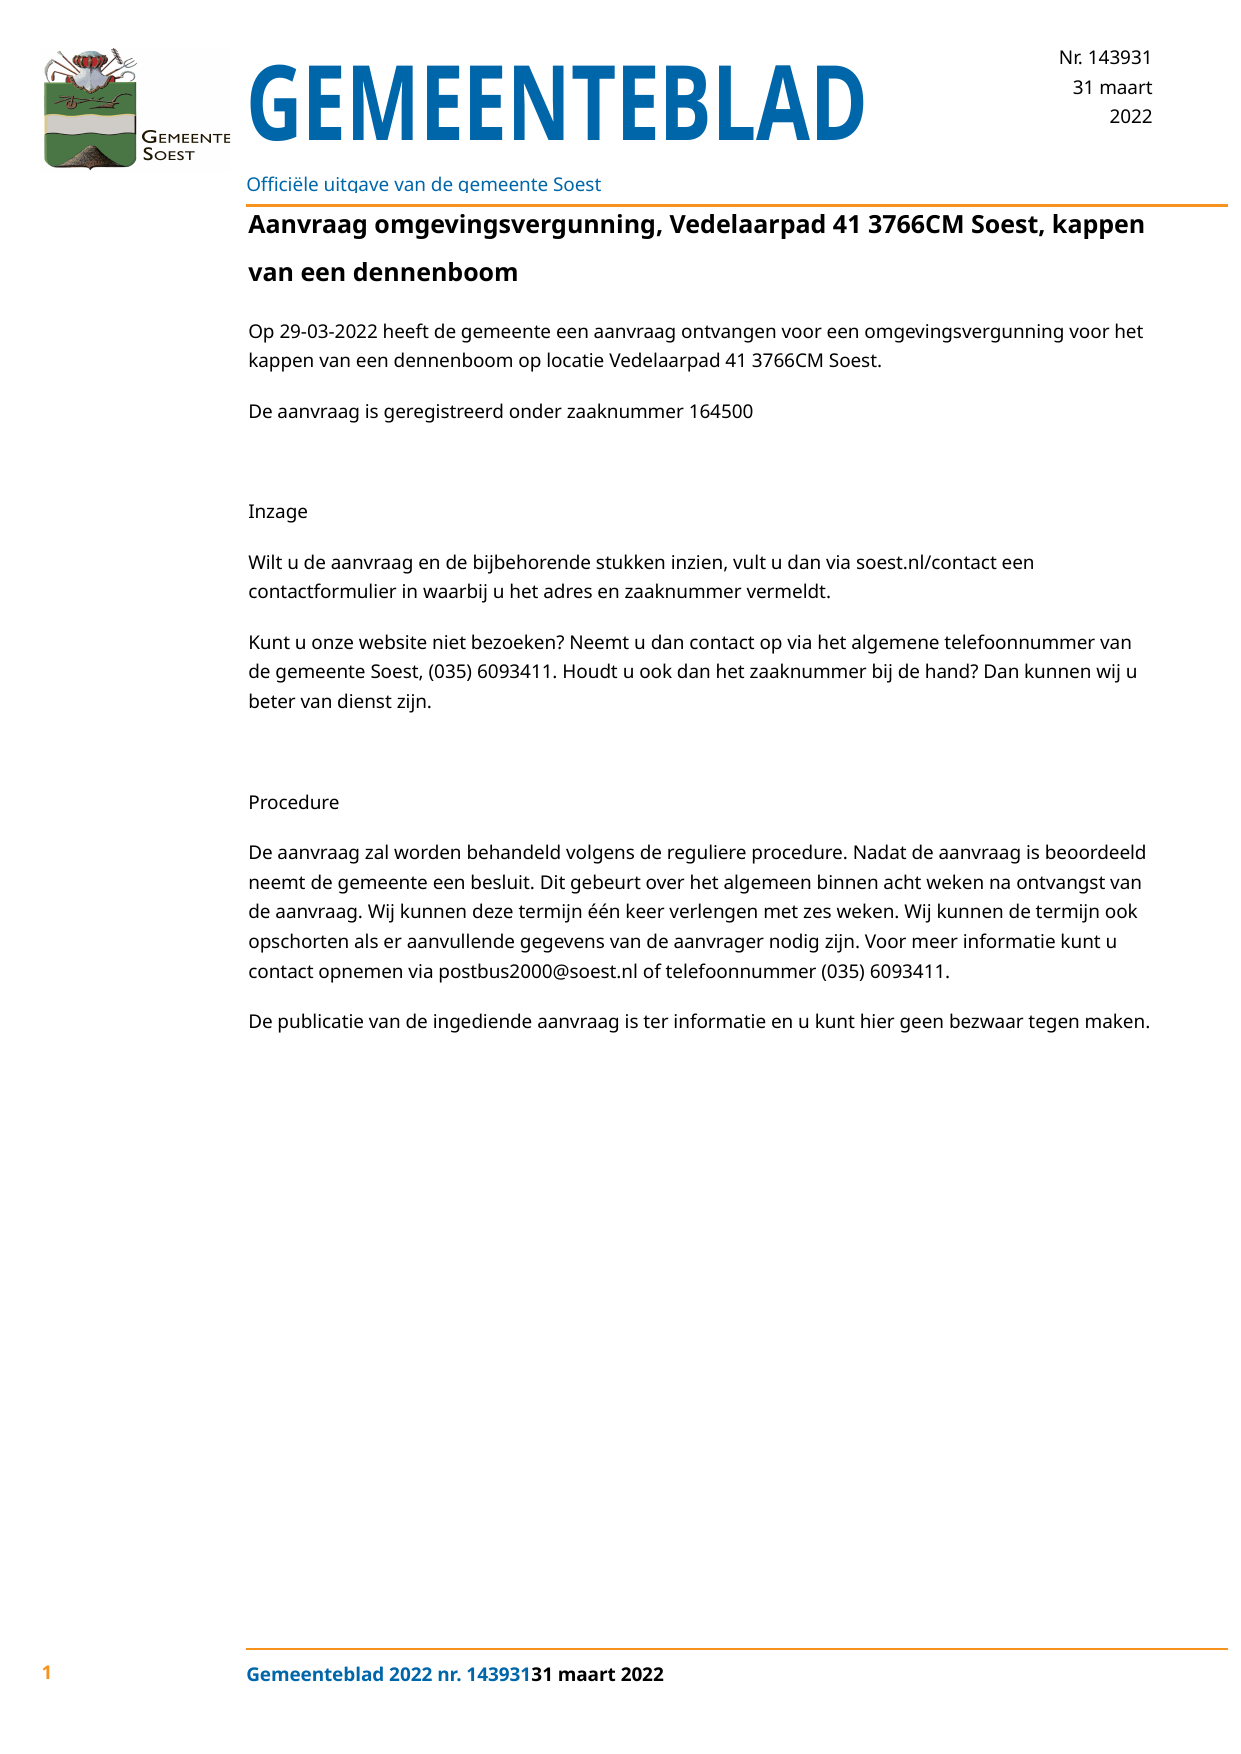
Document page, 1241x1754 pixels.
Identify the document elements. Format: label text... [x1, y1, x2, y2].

text De aanvraag zal worden behandeld volgens de reguliere procedure. Nadat de aanvraag is beoordeeld neemt de gemeente een besluit. Dit gebeurt over het algemeen binnen acht weken na ontvangst van de aanvraag. Wij kunnen deze termijn één keer verlengen met zes weken. Wij kunnen de termijn ook opschorten als er aanvullende gegevens van de aanvrager nodig zijn. Voor meer informatie kunt u contact opnemen via postbus2000@soest.nl of telefoonnummer (035) 6093411. [248, 839, 1152, 984]
picture [41, 47, 231, 172]
text Aanvraag omgevingsvergunning, Vedelaarpad 41 3766CM Soest, kappen van een dennenboom [248, 207, 1152, 288]
text De publicatie van de ingediende aanvraag is ter informatie en u kunt hier geen bezwaar tegen maken. [248, 1008, 1152, 1034]
text De aanvraag is geregistreerd onder zaaknummer 164500 [248, 398, 1152, 424]
text Inzage [248, 499, 1152, 524]
text Procedure [248, 789, 1152, 815]
text Wilt u de aanvraag en de bijbehorende stukken inzien, vult u dan via soest.nl/contact een contactformulier in waarbij u het adres en zaaknummer vermeldt. [248, 549, 1152, 604]
text Kunt u onze website niet bezoeken? Neemt u dan contact op via het algemene telefoonnummer van de gemeente Soest, (035) 6093411. Houdt u ook dan het zaaknummer bij de hand? Dan kunnen wij u beter van dienst zijn. [248, 629, 1152, 714]
text Op 29-03-2022 heeft de gemeente een aanvraag ontvangen voor een omgevingsvergunning voor het kappen van een dennenboom op locatie Vedelaarpad 41 3766CM Soest. [248, 318, 1152, 373]
